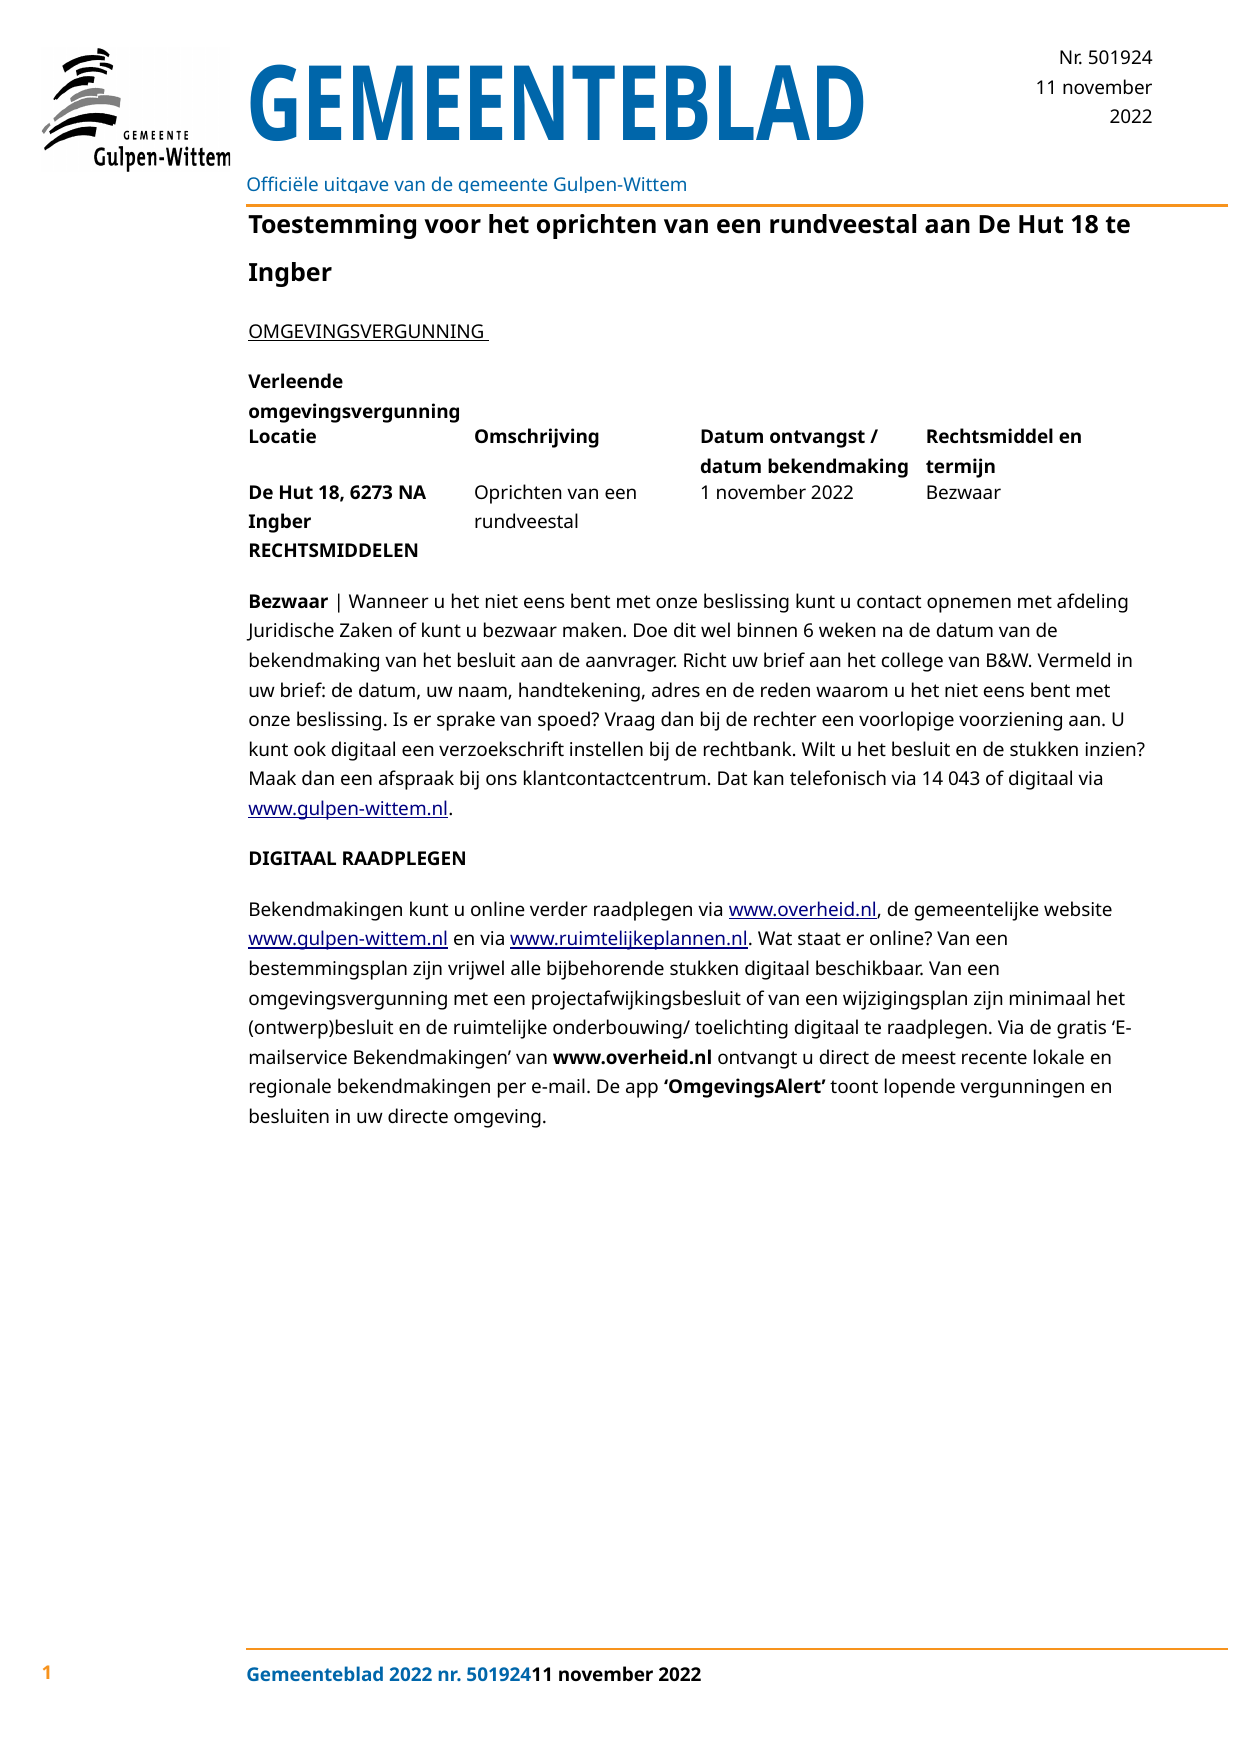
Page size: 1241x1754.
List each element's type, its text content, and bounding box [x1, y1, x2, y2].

table_header [474, 369, 700, 424]
table_cell Locatie [248, 424, 474, 479]
table_cell Oprichten van een rundveestal [474, 479, 700, 534]
picture [41, 47, 231, 172]
table_header [700, 369, 926, 424]
table_header Verleende omgevingsvergunning [248, 369, 474, 424]
text RECHTSMIDDELEN [248, 538, 1152, 563]
table_cell Bezwaar [926, 479, 1152, 534]
table_cell Omschrijving [474, 424, 700, 479]
table_cell De Hut 18, 6273 NA Ingber [248, 479, 474, 534]
text DIGITAAL RAADPLEGEN [248, 846, 1152, 871]
text Bekendmakingen kunt u online verder raadplegen via www.overheid.nl, de gemeentelijke website www.gulpen-wittem.nl en via www.ruimtelijkeplannen.nl. Wat staat er online? Van een bestemmingsplan zijn vrijwel alle bijbehorende stukken digitaal beschikbaar. Van een omgevingsvergunning met een projectafwijkingsbesluit of van een wijzigingsplan zijn minimaal het (ontwerp)besluit en de ruimtelijke onderbouwing/ toelichting digitaal te raadplegen. Via de gratis ‘E-mailservice Bekendmakingen’ van www.overheid.nl ontvangt u direct de meest recente lokale en regionale bekendmakingen per e-mail. De app ‘OmgevingsAlert’ toont lopende vergunningen en besluiten in uw directe omgeving. [248, 896, 1152, 1129]
table_cell 1 november 2022 [700, 479, 926, 534]
table_cell Datum ontvangst / datum bekendmaking [700, 424, 926, 479]
text OMGEVINGSVERGUNNING [248, 318, 1152, 344]
text Toestemming voor het oprichten van een rundveestal aan De Hut 18 te Ingber [248, 207, 1152, 288]
table_header [926, 369, 1152, 424]
table_cell Rechtsmiddel en termijn [926, 424, 1152, 479]
text Bezwaar | Wanneer u het niet eens bent met onze beslissing kunt u contact opnemen met afdeling Juridische Zaken of kunt u bezwaar maken. Doe dit wel binnen 6 weken na de datum van de bekendmaking van het besluit aan de aanvrager. Richt uw brief aan het college van B&W. Vermeld in uw brief: de datum, uw naam, handtekening, adres en de reden waarom u het niet eens bent met onze beslissing. Is er sprake van spoed? Vraag dan bij de rechter een voorlopige voorziening aan. U kunt ook digitaal een verzoekschrift instellen bij de rechtbank. Wilt u het besluit en de stukken inzien? Maak dan een afspraak bij ons klantcontactcentrum. Dat kan telefonisch via 14 043 of digitaal via www.gulpen-wittem.nl. [248, 588, 1152, 821]
